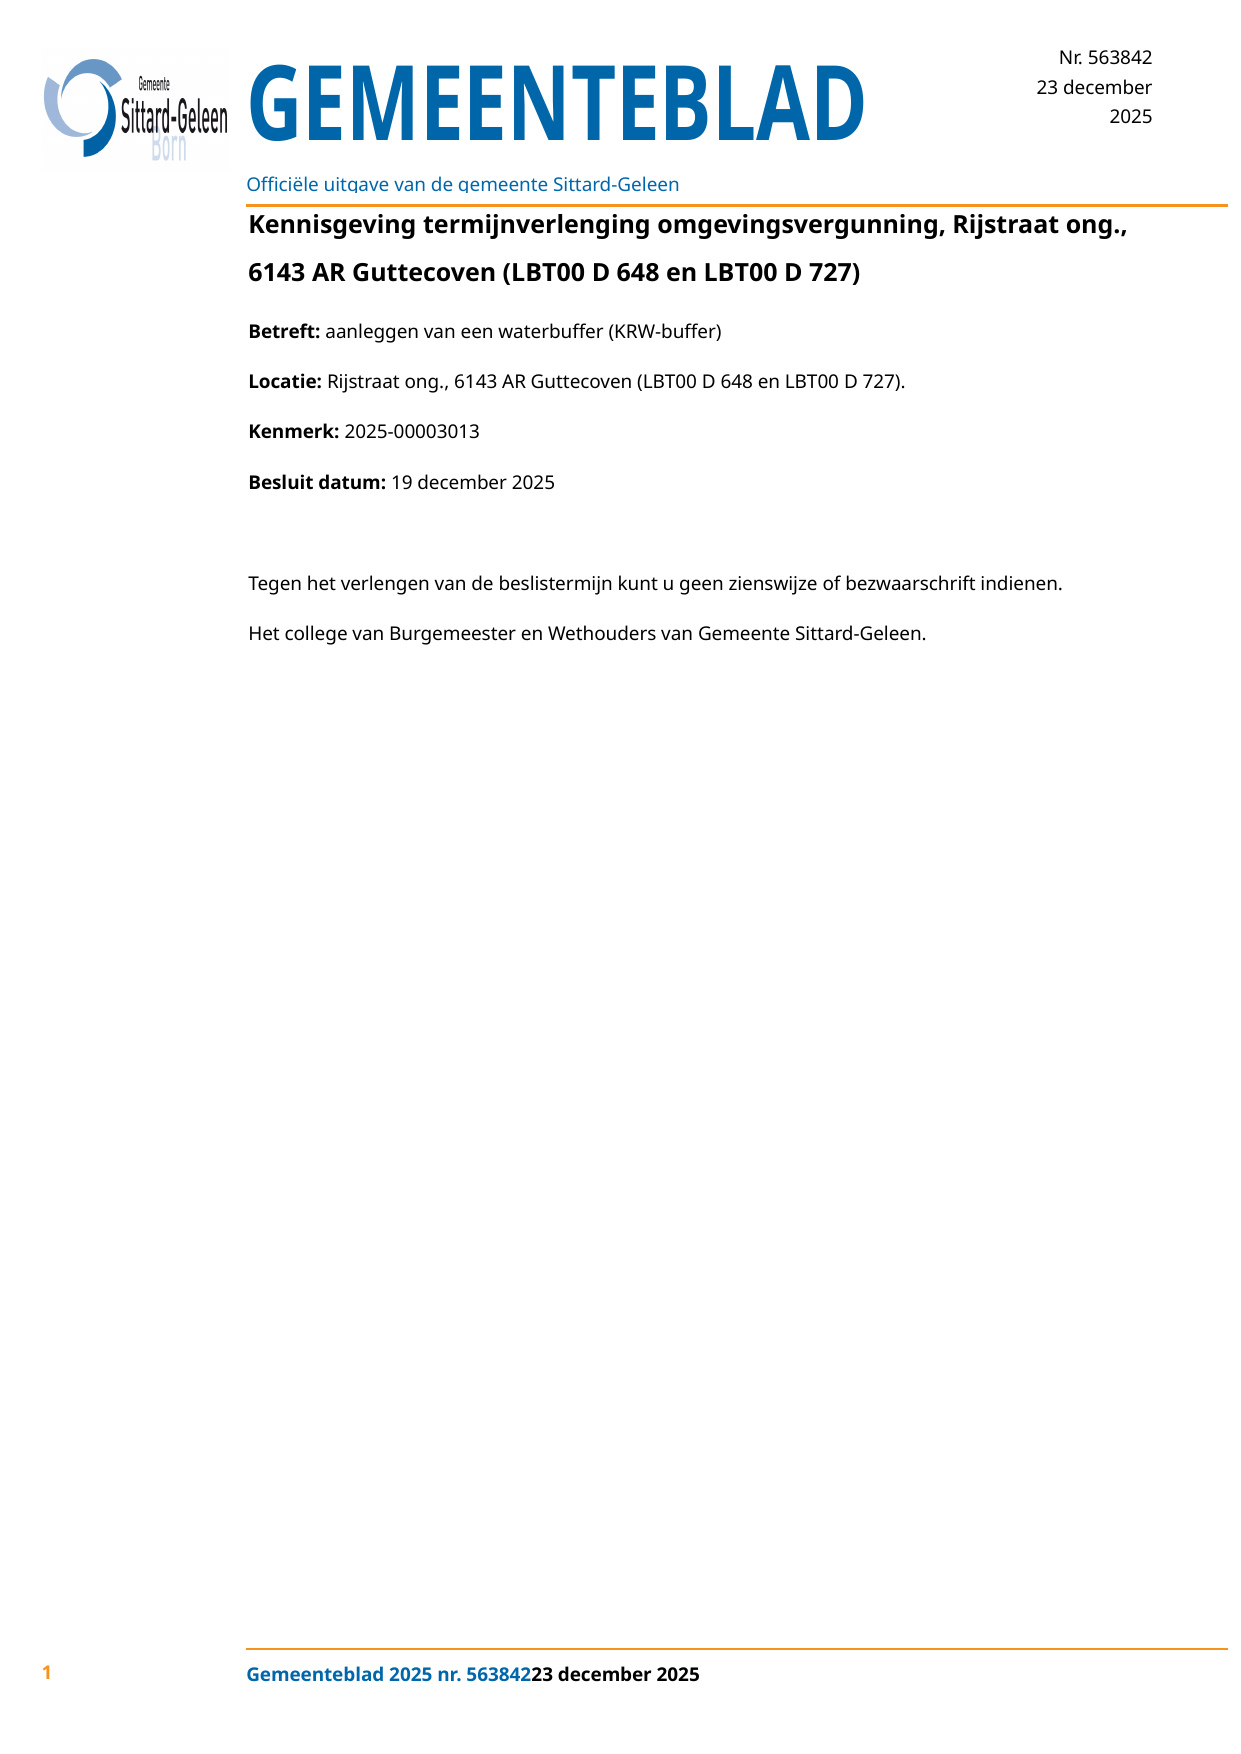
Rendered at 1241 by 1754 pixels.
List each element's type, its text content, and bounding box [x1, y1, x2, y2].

text Betreft: aanleggen van een waterbuffer (KRW-buffer) [248, 318, 1152, 344]
picture [41, 47, 231, 172]
text Tegen het verlengen van de beslistermijn kunt u geen zienswijze of bezwaarschrift indienen. [248, 570, 1152, 596]
text Locatie: Rijstraat ong., 6143 AR Guttecoven (LBT00 D 648 en LBT00 D 727). [248, 368, 1152, 394]
text Het college van Burgemeester en Wethouders van Gemeente Sittard-Geleen. [248, 620, 1152, 646]
text Besluit datum: 19 december 2025 [248, 469, 1152, 495]
text Kennisgeving termijnverlenging omgevingsvergunning, Rijstraat ong., 6143 AR Guttecoven (LBT00 D 648 en LBT00 D 727) [248, 207, 1152, 288]
text Kenmerk: 2025-00003013 [248, 419, 1152, 444]
